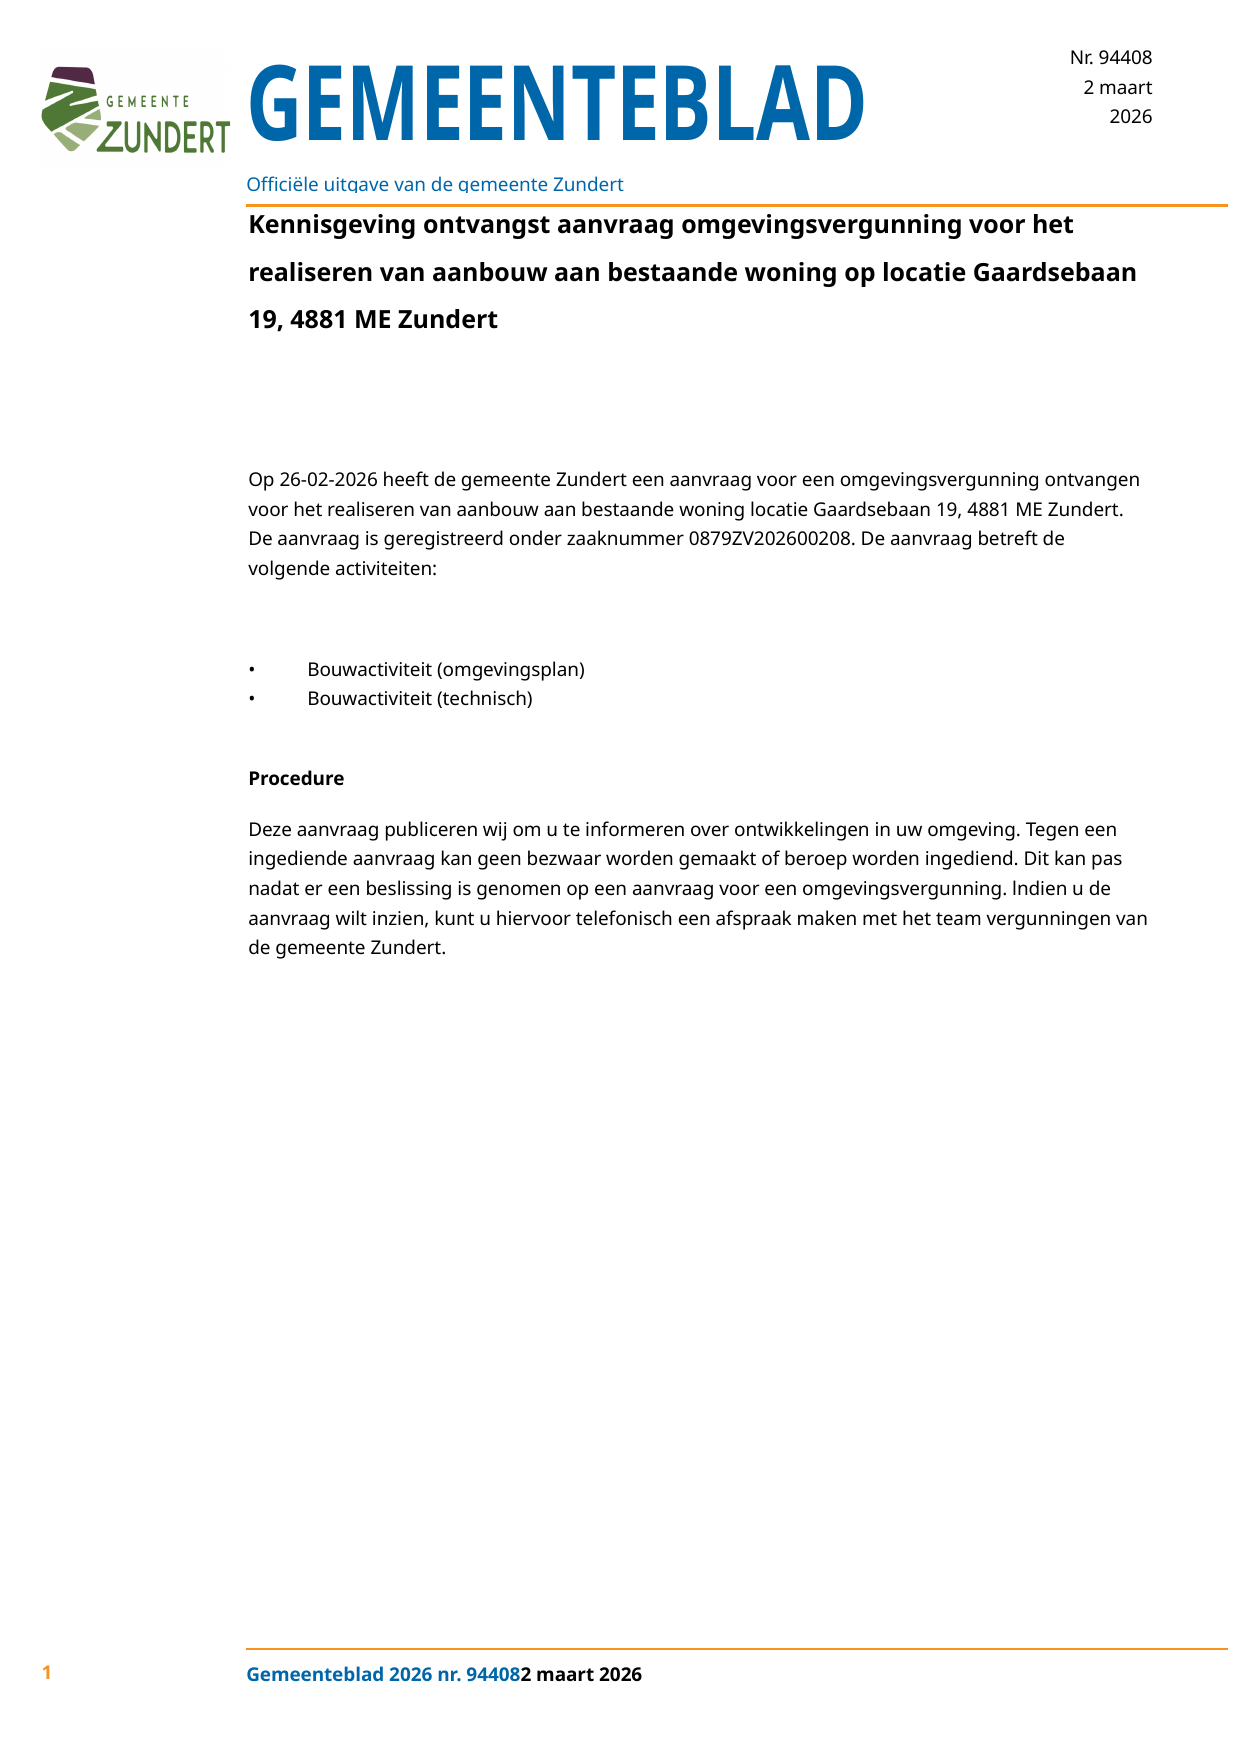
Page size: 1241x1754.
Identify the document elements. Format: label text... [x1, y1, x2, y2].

list Bouwactiviteit (technisch) [248, 686, 1152, 711]
picture [41, 47, 231, 172]
list Bouwactiviteit (omgevingsplan) [248, 656, 1152, 682]
text Kennisgeving ontvangst aanvraag omgevingsvergunning voor het realiseren van aanbouw aan bestaande woning op locatie Gaardsebaan 19, 4881 ME Zundert [248, 207, 1152, 336]
text Deze aanvraag publiceren wij om u te informeren over ontwikkelingen in uw omgeving. Tegen een ingediende aanvraag kan geen bezwaar worden gemaakt of beroep worden ingediend. Dit kan pas nadat er een beslissing is genomen op een aanvraag voor een omgevingsvergunning. lndien u de aanvraag wilt inzien, kunt u hiervoor telefonisch een afspraak maken met het team vergunningen van de gemeente Zundert. [248, 816, 1152, 960]
text Procedure [248, 766, 1152, 791]
text Op 26-02-2026 heeft de gemeente Zundert een aanvraag voor een omgevingsvergunning ontvangen voor het realiseren van aanbouw aan bestaande woning locatie Gaardsebaan 19, 4881 ME Zundert. De aanvraag is geregistreerd onder zaaknummer 0879ZV202600208. De aanvraag betreft de volgende activiteiten: [248, 466, 1152, 581]
